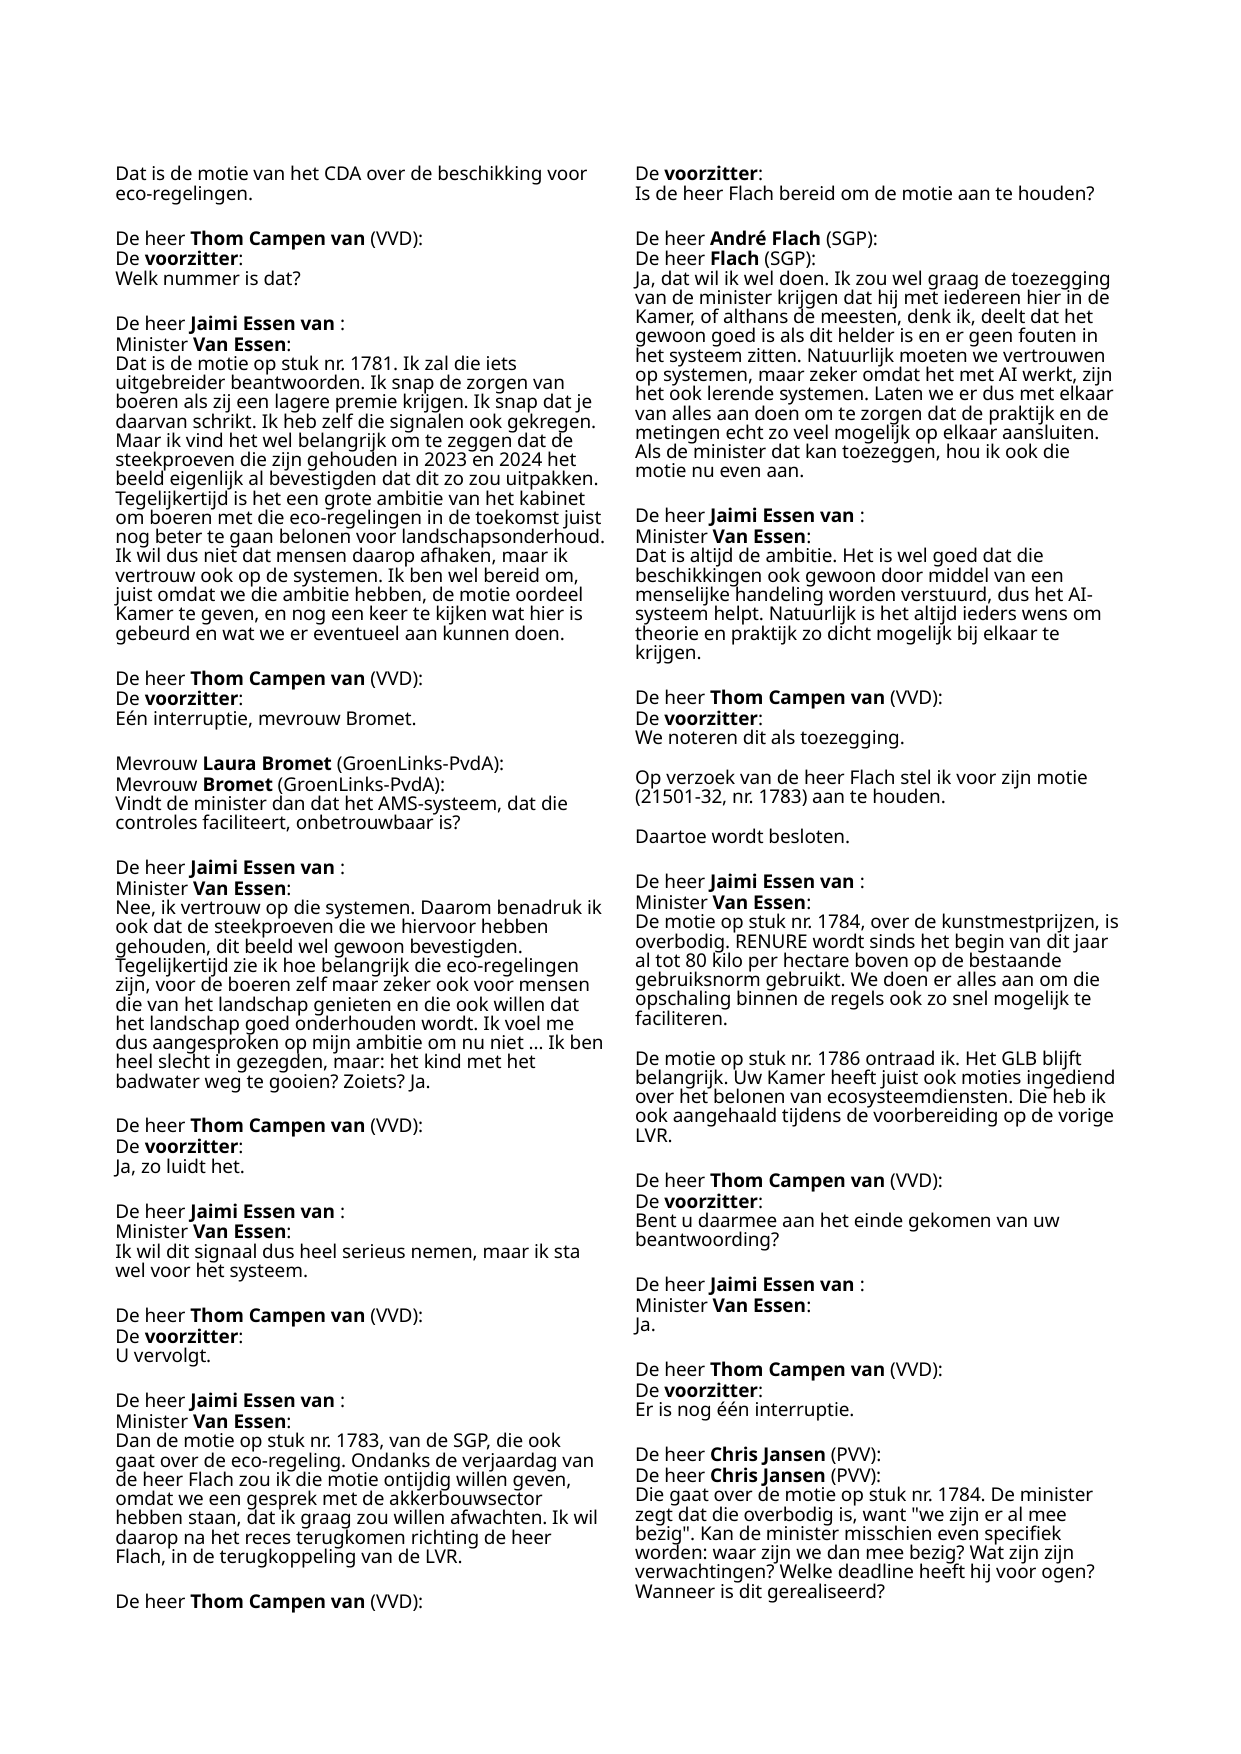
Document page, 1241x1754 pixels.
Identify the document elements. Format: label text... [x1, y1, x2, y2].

text Dat is de motie op stuk nr. 1781. Ik zal die iets uitgebreider beantwoorden. Ik snap de zorgen van boeren als zij een lagere premie krijgen. Ik snap dat je daarvan schrikt. Ik heb zelf die signalen ook gekregen. Maar ik vind het wel belangrijk om te zeggen dat de steekproeven die zijn gehouden in 2023 en 2024 het beeld eigenlijk al bevestigden dat dit zo zou uitpakken. Tegelijkertijd is het een grote ambitie van het kabinet om boeren met die eco-regelingen in de toekomst juist nog beter te gaan belonen voor landschapsonderhoud. Ik wil dus niet dat mensen daarop afhaken, maar ik vertrouw ook op de systemen. Ik ben wel bereid om, juist omdat we die ambitie hebben, de motie oordeel Kamer te geven, en nog een keer te kijken wat hier is gebeurd en wat we er eventueel aan kunnen doen. [115, 355, 605, 644]
text De heer Thom Campen van (VVD): [115, 1302, 605, 1328]
text De voorzitter: [635, 710, 1125, 729]
text De heer Jaimi Essen van : [115, 1198, 605, 1223]
text Ik wil dit signaal dus heel serieus nemen, maar ik sta wel voor het systeem. [115, 1243, 605, 1281]
text Ja, zo luidt het. [115, 1158, 605, 1177]
text De voorzitter: [635, 1193, 1125, 1212]
text Die gaat over de motie op stuk nr. 1784. De minister zegt dat die overbodig is, want "we zijn er al mee bezig". Kan de minister misschien even specifiek worden: waar zijn we dan mee bezig? Wat zijn zijn verwachtingen? Welke deadline heeft hij voor ogen? Wanneer is dit gerealiseerd? [635, 1486, 1125, 1602]
text Dat is de motie van het CDA over de beschikking voor eco-regelingen. [115, 165, 605, 204]
text U vervolgt. [115, 1347, 605, 1366]
text Bent u daarmee aan het einde gekomen van uw beantwoording? [635, 1212, 1125, 1250]
text De voorzitter: [115, 250, 605, 270]
text Er is nog één interruptie. [635, 1401, 1125, 1421]
text Mevrouw Laura Bromet (GroenLinks-PvdA): [115, 750, 605, 776]
text Op verzoek van de heer Flach stel ik voor zijn motie (21501-32, nr. 1783) aan te houden. [635, 769, 1125, 807]
text De voorzitter: [115, 1138, 605, 1158]
text Minister Van Essen: [115, 1413, 605, 1432]
text De motie op stuk nr. 1784, over de kunstmestprijzen, is overbodig. RENURE wordt sinds het begin van dit jaar al tot 80 kilo per hectare boven op de bestaande gebruiksnorm gebruikt. We doen er alles aan om die opschaling binnen de regels ook zo snel mogelijk te faciliteren. [635, 913, 1125, 1029]
text De heer Thom Campen van (VVD): [635, 1356, 1125, 1382]
text Is de heer Flach bereid om de motie aan te houden? [635, 184, 1125, 204]
text Welk nummer is dat? [115, 270, 605, 289]
text Minister Van Essen: [635, 894, 1125, 913]
text Vindt de minister dan dat het AMS-systeem, dat die controles faciliteert, onbetrouwbaar is? [115, 795, 605, 833]
text De heer Jaimi Essen van : [635, 502, 1125, 528]
text De heer Thom Campen van (VVD): [115, 1113, 605, 1138]
text Minister Van Essen: [115, 336, 605, 355]
text Minister Van Essen: [635, 528, 1125, 547]
text Minister Van Essen: [115, 880, 605, 899]
text De heer Jaimi Essen van : [115, 1387, 605, 1413]
text De voorzitter: [635, 1382, 1125, 1401]
text De heer Thom Campen van (VVD): [635, 684, 1125, 710]
text Ja. [635, 1316, 1125, 1336]
text Nee, ik vertrouw op die systemen. Daarom benadruk ik ook dat de steekproeven die we hiervoor hebben gehouden, dit beeld wel gewoon bevestigden. Tegelijkertijd zie ik hoe belangrijk die eco-regelingen zijn, voor de boeren zelf maar zeker ook voor mensen die van het landschap genieten en die ook willen dat het landschap goed onderhouden wordt. Ik voel me dus aangesproken op mijn ambitie om nu niet … Ik ben heel slecht in gezegden, maar: het kind met het badwater weg te gooien? Zoiets? Ja. [115, 899, 605, 1092]
text De heer André Flach (SGP): [635, 225, 1125, 250]
text Eén interruptie, mevrouw Bromet. [115, 710, 605, 729]
text Dan de motie op stuk nr. 1783, van de SGP, die ook gaat over de eco-regeling. Ondanks de verjaardag van de heer Flach zou ik die motie ontijdig willen geven, omdat we een gesprek met de akkerbouwsector hebben staan, dat ik graag zou willen afwachten. Ik wil daarop na het reces terugkomen richting de heer Flach, in de terugkoppeling van de LVR. [115, 1432, 605, 1567]
text De heer Thom Campen van (VVD): [635, 1167, 1125, 1193]
text Dat is altijd de ambitie. Het is wel goed dat die beschikkingen ook gewoon door middel van een menselijke handeling worden verstuurd, dus het AI-systeem helpt. Natuurlijk is het altijd ieders wens om theorie en praktijk zo dicht mogelijk bij elkaar te krijgen. [635, 547, 1125, 663]
text De voorzitter: [115, 690, 605, 710]
text De heer Flach (SGP): [635, 250, 1125, 270]
text Mevrouw Bromet (GroenLinks-PvdA): [115, 776, 605, 795]
text Ja, dat wil ik wel doen. Ik zou wel graag de toezegging van de minister krijgen dat hij met iedereen hier in de Kamer, of althans de meesten, denk ik, deelt dat het gewoon goed is als dit helder is en er geen fouten in het systeem zitten. Natuurlijk moeten we vertrouwen op systemen, maar zeker omdat het met AI werkt, zijn het ook lerende systemen. Laten we er dus met elkaar van alles aan doen om te zorgen dat de praktijk en de metingen echt zo veel mogelijk op elkaar aansluiten. Als de minister dat kan toezeggen, hou ik ook die motie nu even aan. [635, 270, 1125, 482]
text We noteren dit als toezegging. [635, 729, 1125, 748]
text Daartoe wordt besloten. [635, 828, 1125, 847]
text De heer Thom Campen van (VVD): [115, 665, 605, 690]
text De heer Jaimi Essen van : [635, 868, 1125, 894]
text De motie op stuk nr. 1786 ontraad ik. Het GLB blijft belangrijk. Uw Kamer heeft juist ook moties ingediend over het belonen van ecosysteemdiensten. Die heb ik ook aangehaald tijdens de voorbereiding op de vorige LVR. [635, 1050, 1125, 1146]
text Minister Van Essen: [115, 1223, 605, 1243]
text De voorzitter: [635, 165, 1125, 184]
text De heer Jaimi Essen van : [635, 1271, 1125, 1297]
text De voorzitter: [115, 1328, 605, 1347]
text De heer Jaimi Essen van : [115, 854, 605, 880]
text De heer Thom Campen van (VVD): [115, 225, 605, 250]
text De heer Chris Jansen (PVV): [635, 1441, 1125, 1467]
text Minister Van Essen: [635, 1297, 1125, 1316]
text De heer Chris Jansen (PVV): [635, 1467, 1125, 1486]
text De heer Jaimi Essen van : [115, 310, 605, 336]
text De heer Thom Campen van (VVD): [115, 1588, 605, 1614]
